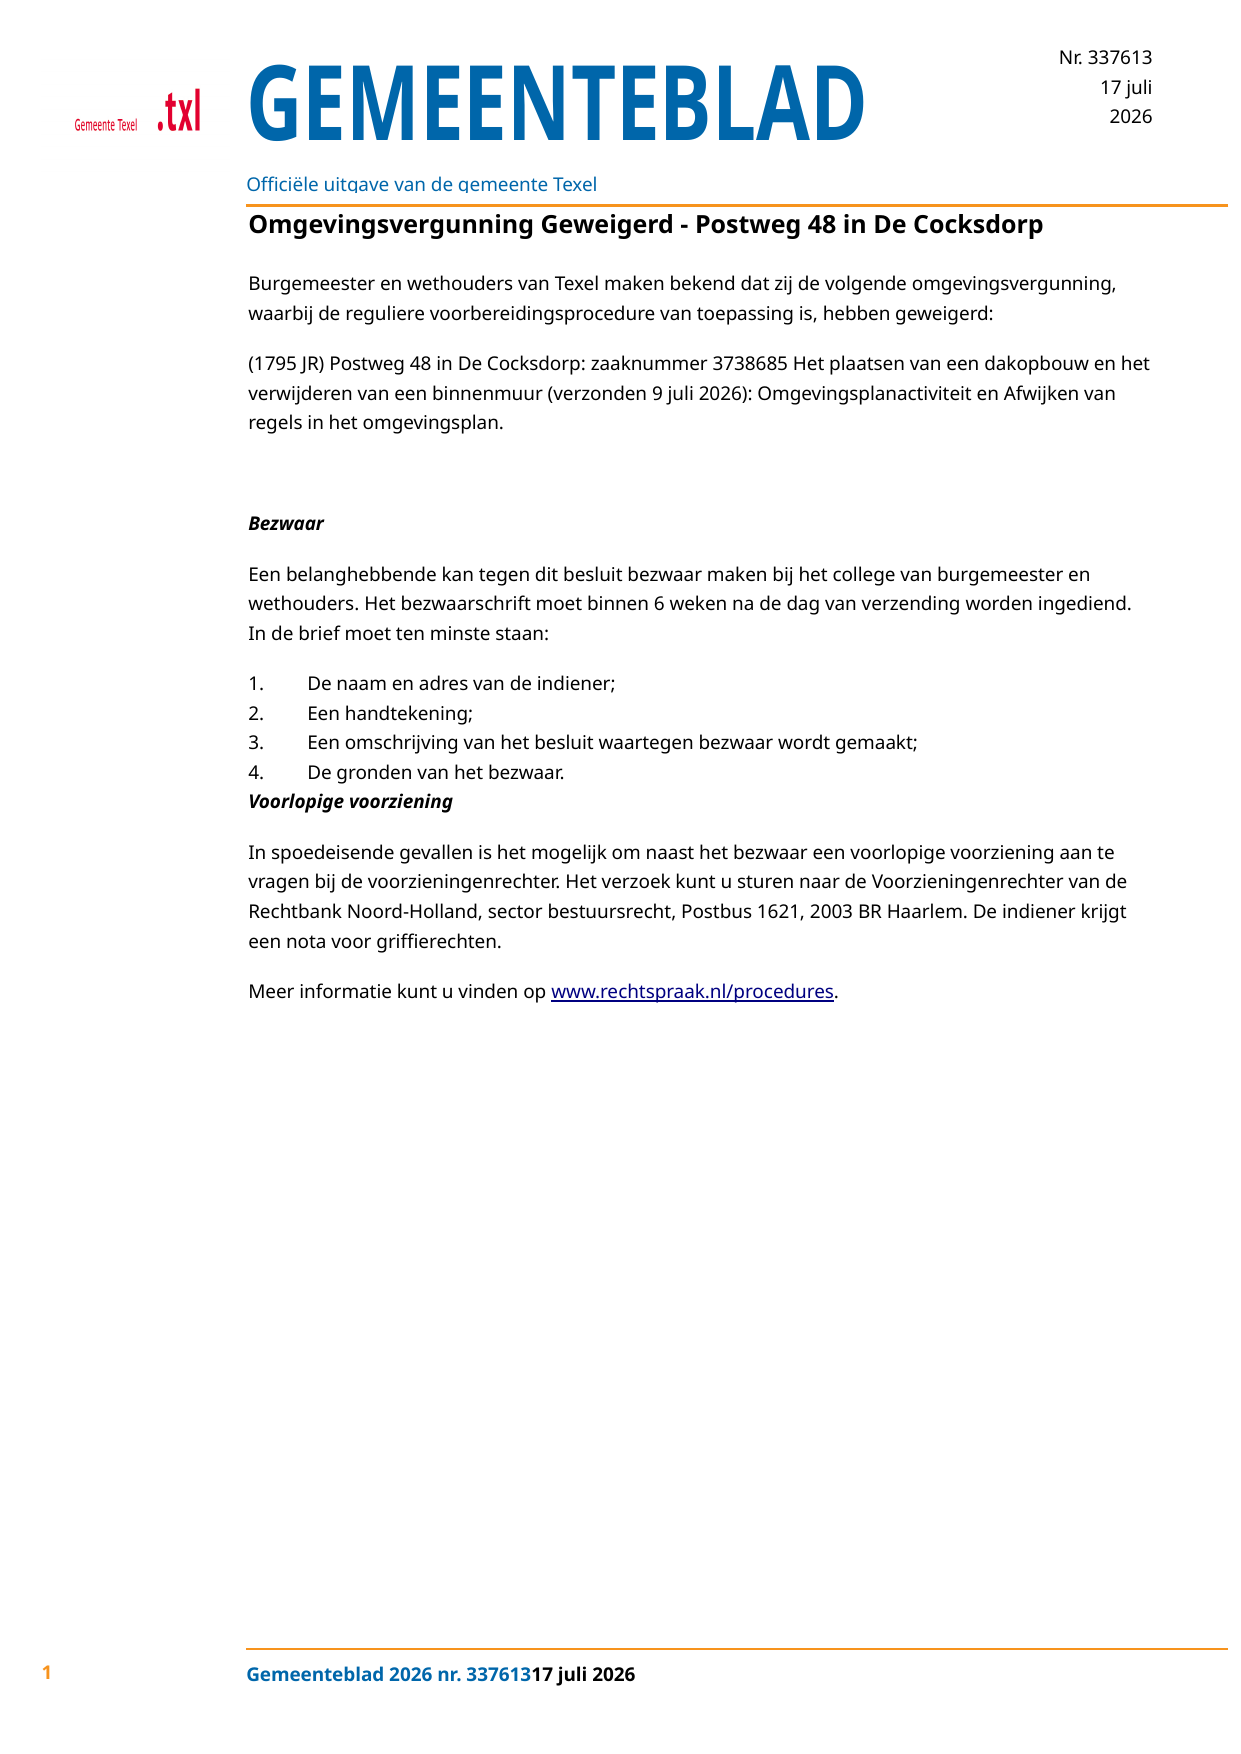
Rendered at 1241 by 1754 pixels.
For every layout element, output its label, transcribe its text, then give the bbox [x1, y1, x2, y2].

list Een omschrijving van het besluit waartegen bezwaar wordt gemaakt; [248, 729, 1152, 755]
text Meer informatie kunt u vinden op www.rechtspraak.nl/procedures. [248, 978, 1152, 1004]
text Voorlopige voorziening [248, 789, 1152, 814]
list Een handtekening; [248, 700, 1152, 726]
text Bezwaar [248, 510, 1152, 536]
text Omgevingsvergunning Geweigerd - Postweg 48 in De Cocksdorp [248, 207, 1152, 241]
text Een belanghebbende kan tegen dit besluit bezwaar maken bij het college van burgemeester en wethouders. Het bezwaarschrift moet binnen 6 weken na de dag van verzending worden ingediend. In de brief moet ten minste staan: [248, 561, 1152, 646]
text (1795 JR) Postweg 48 in De Cocksdorp: zaaknummer 3738685 Het plaatsen van een dakopbouw en het verwijderen van een binnenmuur (verzonden 9 juli 2026): Omgevingsplanactiviteit en Afwijken van regels in het omgevingsplan. [248, 350, 1152, 435]
text In spoedeisende gevallen is het mogelijk om naast het bezwaar een voorlopige voorziening aan te vragen bij de voorzieningenrechter. Het verzoek kunt u sturen naar de Voorzieningenrechter van de Rechtbank Noord-Holland, sector bestuursrecht, Postbus 1621, 2003 BR Haarlem. De indiener krijgt een nota voor griffierechten. [248, 839, 1152, 953]
list De gronden van het bezwaar. [248, 759, 1152, 785]
list De naam en adres van de indiener; [248, 670, 1152, 696]
text Burgemeester en wethouders van Texel maken bekend dat zij de volgende omgevingsvergunning, waarbij de reguliere voorbereidingsprocedure van toepassing is, hebben geweigerd: [248, 270, 1152, 326]
picture [41, 47, 231, 172]
